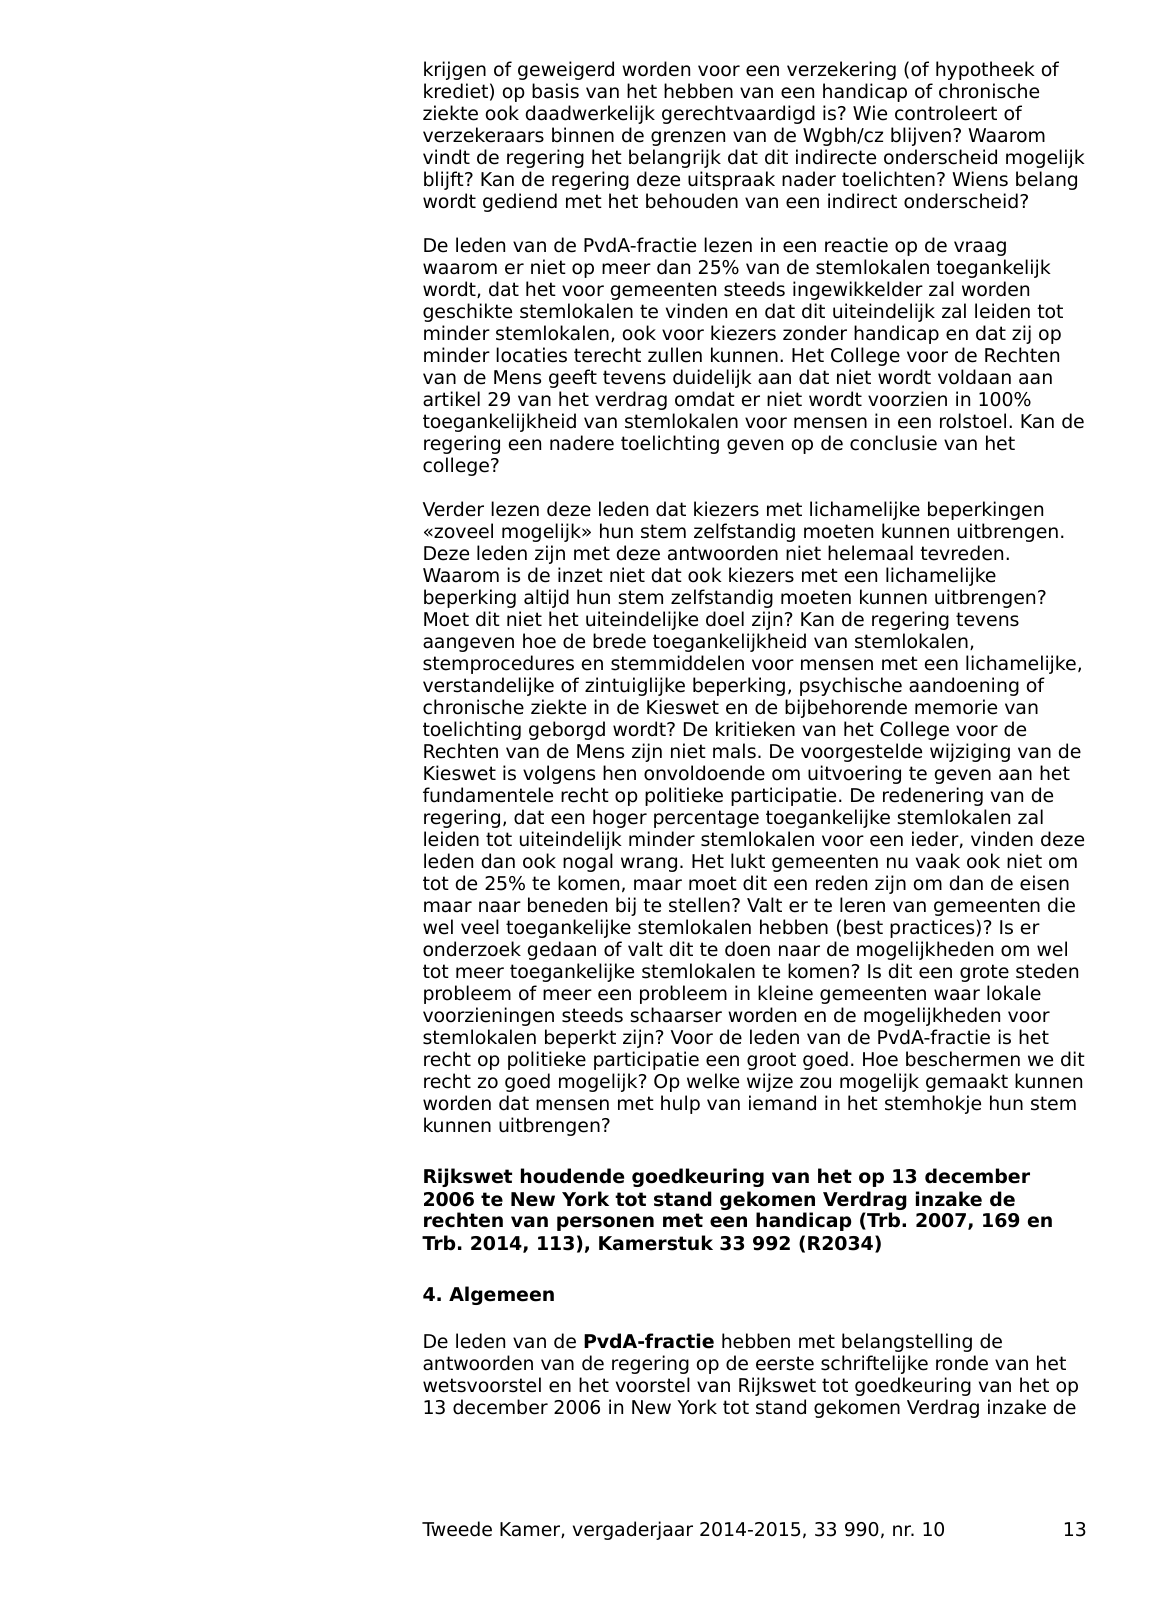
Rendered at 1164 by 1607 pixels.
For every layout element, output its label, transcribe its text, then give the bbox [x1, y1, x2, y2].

text De leden van de PvdA-fractie lezen in een reactie op de vraag waarom er niet op meer dan 25% van de stemlokalen toegankelijk wordt, dat het voor gemeenten steeds ingewikkelder zal worden geschikte stemlokalen te vinden en dat dit uiteindelijk zal leiden tot minder stemlokalen, ook voor kiezers zonder handicap en dat zij op minder locaties terecht zullen kunnen. Het College voor de Rechten van de Mens geeft tevens duidelijk aan dat niet wordt voldaan aan artikel 29 van het verdrag omdat er niet wordt voorzien in 100% toegankelijkheid van stemlokalen voor mensen in een rolstoel. Kan de regering een nadere toelichting geven op de conclusie van het college? [422, 235, 1087, 477]
text Verder lezen deze leden dat kiezers met lichamelijke beperkingen «zoveel mogelijk» hun stem zelfstandig moeten kunnen uitbrengen. Deze leden zijn met deze antwoorden niet helemaal tevreden. Waarom is de inzet niet dat ook kiezers met een lichamelijke beperking altijd hun stem zelfstandig moeten kunnen uitbrengen? Moet dit niet het uiteindelijke doel zijn? Kan de regering tevens aangeven hoe de brede toegankelijkheid van stemlokalen, stemprocedures en stemmiddelen voor mensen met een lichamelijke, verstandelijke of zintuiglijke beperking, psychische aandoening of chronische ziekte in de Kieswet en de bijbehorende memorie van toelichting geborgd wordt? De kritieken van het College voor de Rechten van de Mens zijn niet mals. De voorgestelde wijziging van de Kieswet is volgens hen onvoldoende om uitvoering te geven aan het fundamentele recht op politieke participatie. De redenering van de regering, dat een hoger percentage toegankelijke stemlokalen zal leiden tot uiteindelijk minder stemlokalen voor een ieder, vinden deze leden dan ook nogal wrang. Het lukt gemeenten nu vaak ook niet om tot de 25% te komen, maar moet dit een reden zijn om dan de eisen maar naar beneden bij te stellen? Valt er te leren van gemeenten die wel veel toegankelijke stemlokalen hebben (best practices)? Is er onderzoek gedaan of valt dit te doen naar de mogelijkheden om wel tot meer toegankelijke stemlokalen te komen? Is dit een grote steden probleem of meer een probleem in kleine gemeenten waar lokale voorzieningen steeds schaarser worden en de mogelijkheden voor stemlokalen beperkt zijn? Voor de leden van de PvdA-fractie is het recht op politieke participatie een groot goed. Hoe beschermen we dit recht zo goed mogelijk? Op welke wijze zou mogelijk gemaakt kunnen worden dat mensen met hulp van iemand in het stemhokje hun stem kunnen uitbrengen? [422, 499, 1087, 1136]
text krijgen of geweigerd worden voor een verzekering (of hypotheek of krediet) op basis van het hebben van een handicap of chronische ziekte ook daadwerkelijk gerechtvaardigd is? Wie controleert of verzekeraars binnen de grenzen van de Wgbh/cz blijven? Waarom vindt de regering het belangrijk dat dit indirecte onderscheid mogelijk blijft? Kan de regering deze uitspraak nader toelichten? Wiens belang wordt gediend met het behouden van een indirect onderscheid? [422, 59, 1087, 213]
subtitle 4. Algemeen [422, 1284, 1087, 1306]
text De leden van de PvdA-fractie hebben met belangstelling de antwoorden van de regering op de eerste schriftelijke ronde van het wetsvoorstel en het voorstel van Rijkswet tot goedkeuring van het op 13 december 2006 in New York tot stand gekomen Verdrag inzake de [422, 1331, 1087, 1419]
subtitle Rijkswet houdende goedkeuring van het op 13 december 2006 te New York tot stand gekomen Verdrag inzake de rechten van personen met een handicap (Trb. 2007, 169 en Trb. 2014, 113), Kamerstuk 33 992 (R2034) [422, 1166, 1087, 1254]
